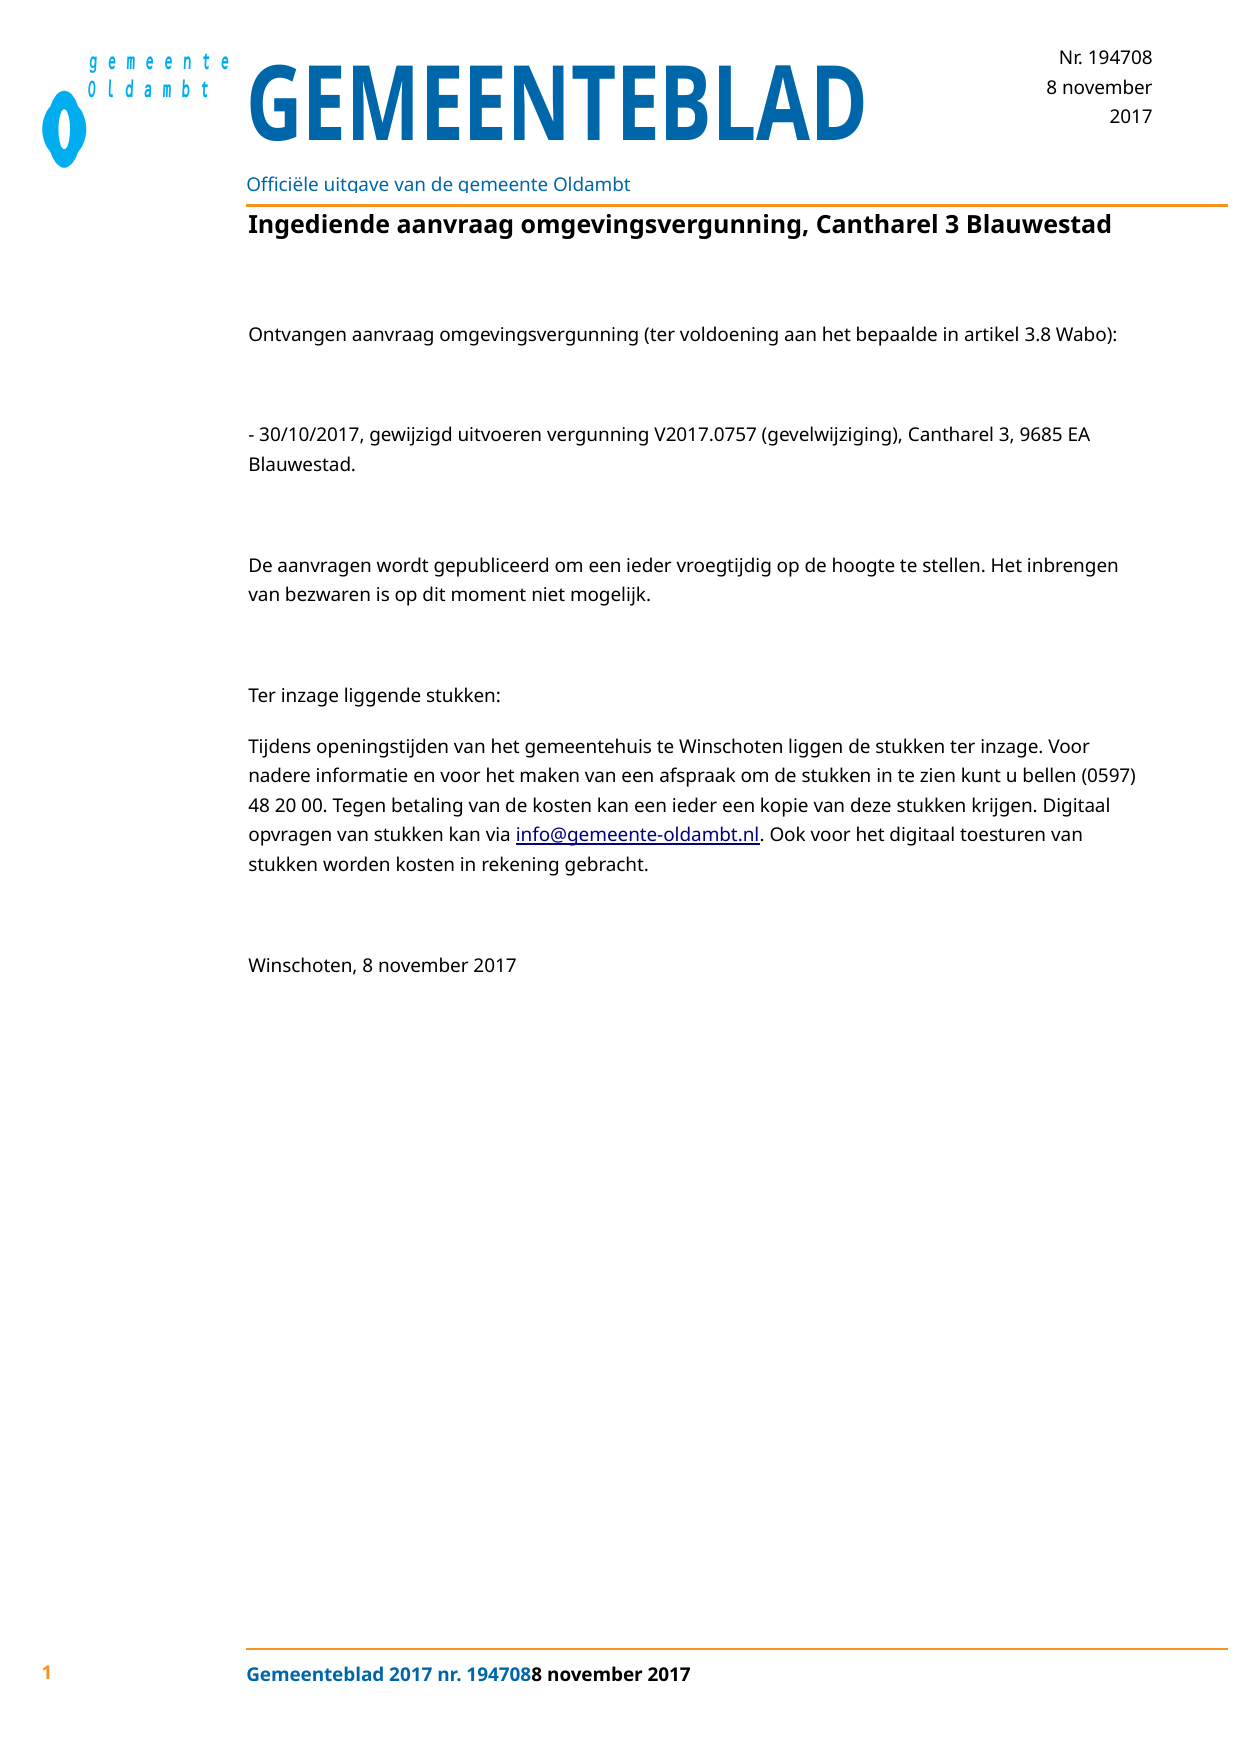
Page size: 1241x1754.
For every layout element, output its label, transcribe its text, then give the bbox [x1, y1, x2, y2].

text De aanvragen wordt gepubliceerd om een ieder vroegtijdig op de hoogte te stellen. Het inbrengen van bezwaren is op dit moment niet mogelijk. [248, 552, 1152, 607]
text Ontvangen aanvraag omgevingsvergunning (ter voldoening aan het bepaalde in artikel 3.8 Wabo): [248, 321, 1152, 346]
text Winschoten, 8 november 2017 [248, 952, 1152, 978]
text Tijdens openingstijden van het gemeentehuis te Winschoten liggen de stukken ter inzage. Voor nadere informatie en voor het maken van een afspraak om de stukken in te zien kunt u bellen (0597) 48 20 00. Tegen betaling van de kosten kan een ieder een kopie van deze stukken krijgen. Digitaal opvragen van stukken kan via info@gemeente-oldambt.nl. Ook voor het digitaal toesturen van stukken worden kosten in rekening gebracht. [248, 733, 1152, 877]
text Ingediende aanvraag omgevingsvergunning, Cantharel 3 Blauwestad [248, 207, 1152, 241]
text Ter inzage liggende stukken: [248, 682, 1152, 708]
text - 30/10/2017, gewijzigd uitvoeren vergunning V2017.0757 (gevelwijziging), Cantharel 3, 9685 EA Blauwestad. [248, 422, 1152, 477]
picture [41, 47, 231, 172]
